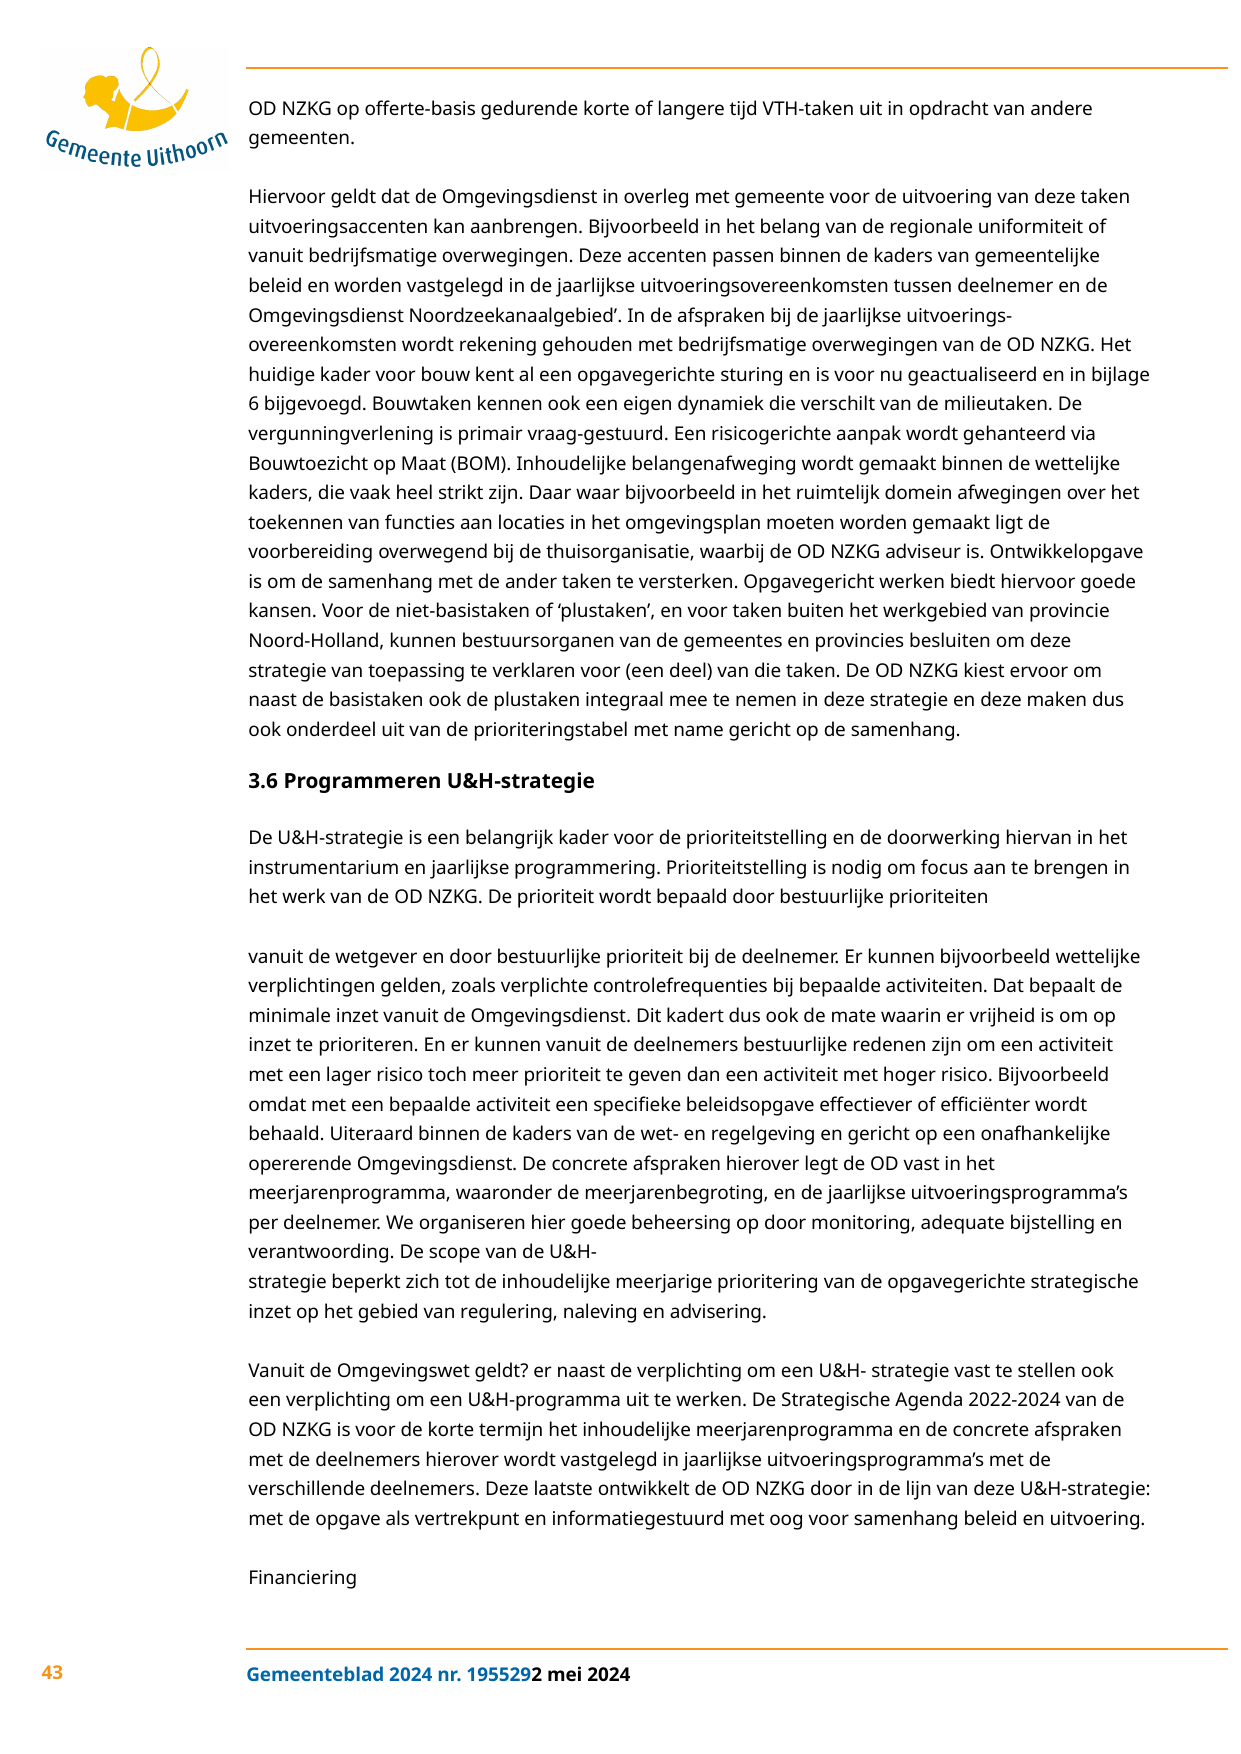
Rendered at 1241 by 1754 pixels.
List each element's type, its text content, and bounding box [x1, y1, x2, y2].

text OD NZKG op offerte-basis gedurende korte of langere tijd VTH-taken uit in opdracht van andere gemeenten. [248, 95, 1152, 150]
text Hiervoor geldt dat de Omgevingsdienst in overleg met gemeente voor de uitvoering van deze taken uitvoeringsaccenten kan aanbrengen. Bijvoorbeeld in het belang van de regionale uniformiteit of vanuit bedrijfsmatige overwegingen. Deze accenten passen binnen de kaders van gemeentelijke beleid en worden vastgelegd in de jaarlijkse uitvoeringsovereenkomsten tussen deelnemer en de Omgevingsdienst Noordzeekanaalgebied’. In de afspraken bij de jaarlijkse uitvoerings-overeenkomsten wordt rekening gehouden met bedrijfsmatige overwegingen van de OD NZKG. Het huidige kader voor bouw kent al een opgavegerichte sturing en is voor nu geactualiseerd en in bijlage 6 bijgevoegd. Bouwtaken kennen ook een eigen dynamiek die verschilt van de milieutaken. De vergunningverlening is primair vraag-gestuurd. Een risicogerichte aanpak wordt gehanteerd via Bouwtoezicht op Maat (BOM). Inhoudelijke belangenafweging wordt gemaakt binnen de wettelijke kaders, die vaak heel strikt zijn. Daar waar bijvoorbeeld in het ruimtelijk domein afwegingen over het toekennen van functies aan locaties in het omgevingsplan moeten worden gemaakt ligt de voorbereiding overwegend bij de thuisorganisatie, waarbij de OD NZKG adviseur is. Ontwikkelopgave is om de samenhang met de ander taken te versterken. Opgavegericht werken biedt hiervoor goede kansen. Voor de niet-basistaken of ‘plustaken’, en voor taken buiten het werkgebied van provincie Noord-Holland, kunnen bestuursorganen van de gemeentes en provincies besluiten om deze strategie van toepassing te verklaren voor (een deel) van die taken. De OD NZKG kiest ervoor om naast de basistaken ook de plustaken integraal mee te nemen in deze strategie en deze maken dus ook onderdeel uit van de prioriteringstabel met name gericht op de samenhang. [248, 183, 1152, 742]
text Vanuit de Omgevingswet geldt? er naast de verplichting om een U&H- strategie vast te stellen ook een verplichting om een U&H-programma uit te werken. De Strategische Agenda 2022-2024 van de OD NZKG is voor de korte termijn het inhoudelijke meerjarenprogramma en de concrete afspraken met de deelnemers hierover wordt vastgelegd in jaarlijkse uitvoeringsprogramma’s met de verschillende deelnemers. Deze laatste ontwikkelt de OD NZKG door in de lijn van deze U&H-strategie: met de opgave als vertrekpunt en informatiegestuurd met oog voor samenhang beleid en uitvoering. [248, 1357, 1152, 1531]
text 3.6 Programmeren U&H-strategie [248, 766, 1152, 795]
text strategie beperkt zich tot de inhoudelijke meerjarige prioritering van de opgavegerichte strategische inzet op het gebied van regulering, naleving en advisering. [248, 1268, 1152, 1323]
text vanuit de wetgever en door bestuurlijke prioriteit bij de deelnemer. Er kunnen bijvoorbeeld wettelijke verplichtingen gelden, zoals verplichte controlefrequenties bij bepaalde activiteiten. Dat bepaalt de minimale inzet vanuit de Omgevingsdienst. Dit kadert dus ook de mate waarin er vrijheid is om op inzet te prioriteren. En er kunnen vanuit de deelnemers bestuurlijke redenen zijn om een activiteit met een lager risico toch meer prioriteit te geven dan een activiteit met hoger risico. Bijvoorbeeld omdat met een bepaalde activiteit een specifieke beleidsopgave effectiever of efficiënter wordt behaald. Uiteraard binnen de kaders van de wet- en regelgeving en gericht op een onafhankelijke opererende Omgevingsdienst. De concrete afspraken hierover legt de OD vast in het meerjarenprogramma, waaronder de meerjarenbegroting, en de jaarlijkse uitvoeringsprogramma’s per deelnemer. We organiseren hier goede beheersing op door monitoring, adequate bijstelling en verantwoording. De scope van de U&H- [248, 943, 1152, 1264]
text Financiering [248, 1564, 1152, 1590]
text De U&H-strategie is een belangrijk kader voor de prioriteitstelling en de doorwerking hiervan in het instrumentarium en jaarlijkse programmering. Prioriteitstelling is nodig om focus aan te brengen in het werk van de OD NZKG. De prioriteit wordt bepaald door bestuurlijke prioriteiten [248, 824, 1152, 909]
picture [41, 47, 231, 172]
